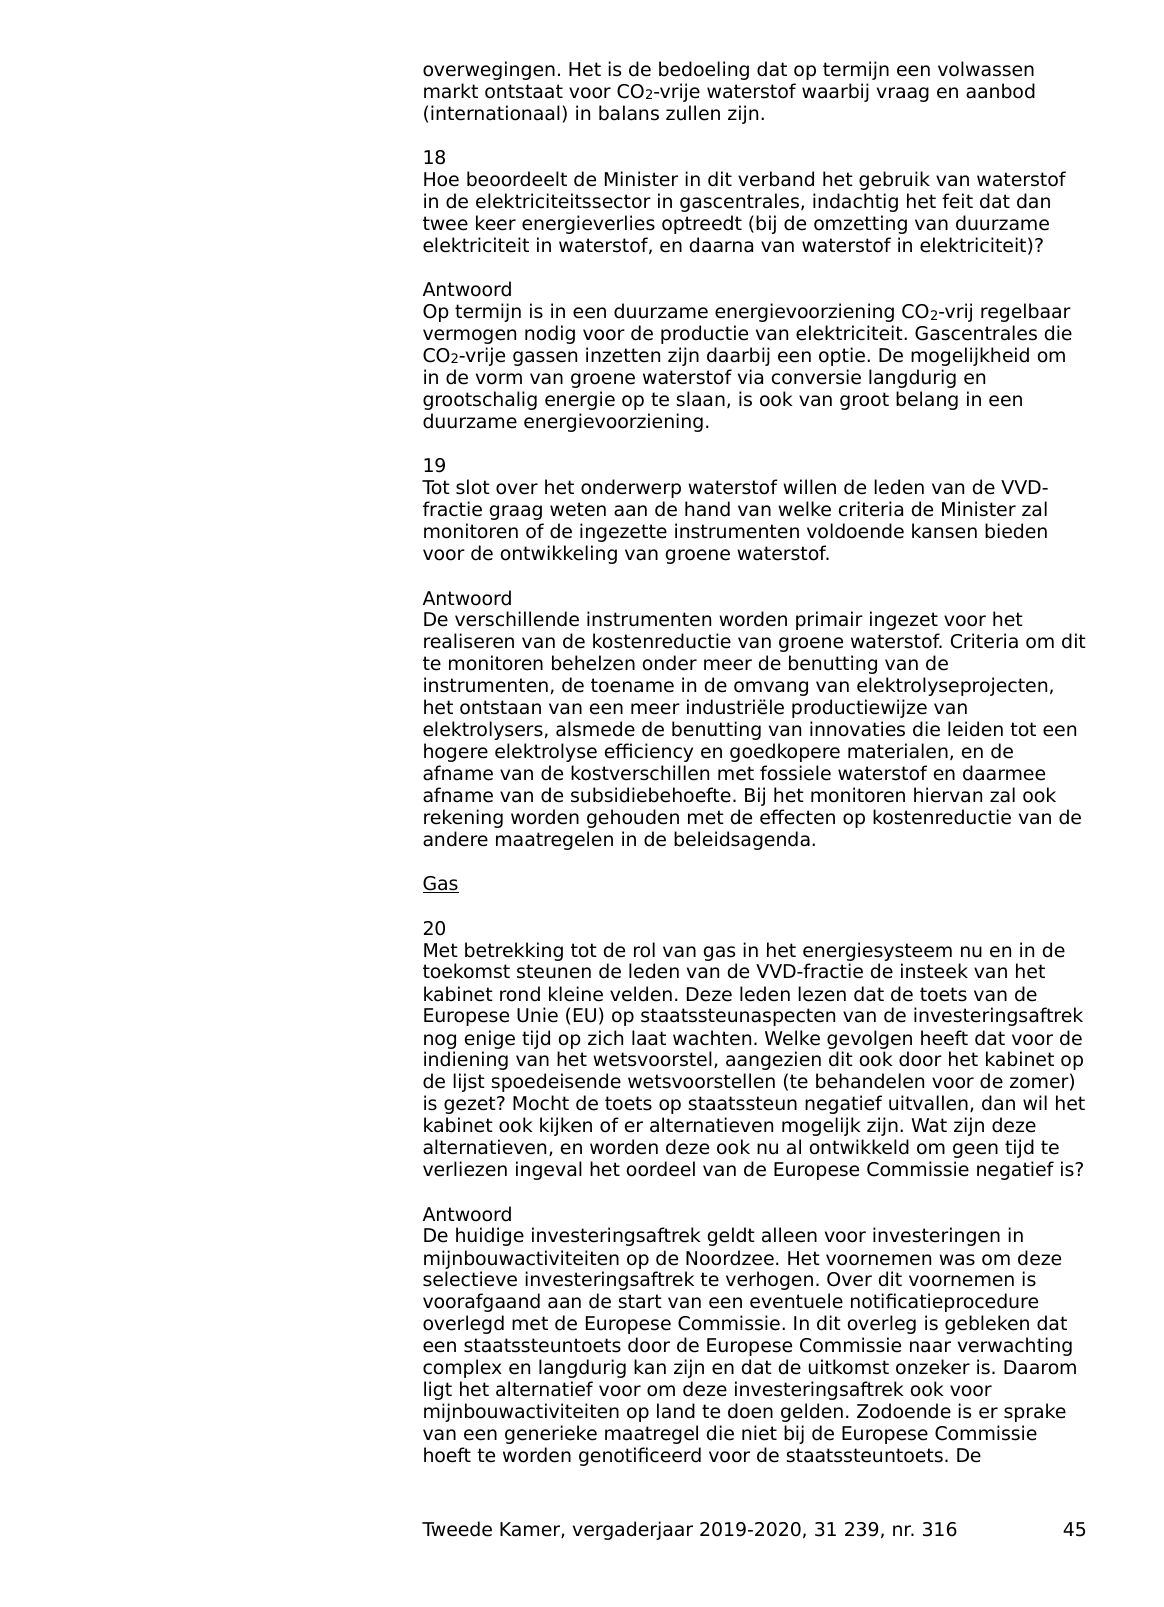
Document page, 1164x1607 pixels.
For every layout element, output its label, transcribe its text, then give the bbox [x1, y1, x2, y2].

text De verschillende instrumenten worden primair ingezet voor het realiseren van de kostenreductie van groene waterstof. Criteria om dit te monitoren behelzen onder meer de benutting van de instrumenten, de toename in de omvang van elektrolyseprojecten, het ontstaan van een meer industriële productiewijze van elektrolysers, alsmede de benutting van innovaties die leiden tot een hogere elektrolyse efficiency en goedkopere materialen, en de afname van de kostverschillen met fossiele waterstof en daarmee afname van de subsidiebehoefte. Bij het monitoren hiervan zal ook rekening worden gehouden met de effecten op kostenreductie van de andere maatregelen in de beleidsagenda. [422, 609, 1087, 851]
text Antwoord [422, 587, 1087, 609]
text Met betrekking tot de rol van gas in het energiesysteem nu en in de toekomst steunen de leden van de VVD-fractie de insteek van het kabinet rond kleine velden. Deze leden lezen dat de toets van de Europese Unie (EU) op staatssteunaspecten van de investeringsaftrek nog enige tijd op zich laat wachten. Welke gevolgen heeft dat voor de indiening van het wetsvoorstel, aangezien dit ook door het kabinet op de lijst spoedeisende wetsvoorstellen (te behandelen voor de zomer) is gezet? Mocht de toets op staatssteun negatief uitvallen, dan wil het kabinet ook kijken of er alternatieven mogelijk zijn. Wat zijn deze alternatieven, en worden deze ook nu al ontwikkeld om geen tijd te verliezen ingeval het oordeel van de Europese Commissie negatief is? [422, 939, 1087, 1181]
text Op termijn is in een duurzame energievoorziening CO2-vrij regelbaar vermogen nodig voor de productie van elektriciteit. Gascentrales die CO2-vrije gassen inzetten zijn daarbij een optie. De mogelijkheid om in de vorm van groene waterstof via conversie langdurig en grootschalig energie op te slaan, is ook van groot belang in een duurzame energievoorziening. [422, 301, 1087, 433]
subtitle Gas [422, 873, 1087, 895]
text 20 [422, 917, 1087, 939]
text Antwoord [422, 279, 1087, 301]
text De huidige investeringsaftrek geldt alleen voor investeringen in mijnbouwactiviteiten op de Noordzee. Het voornemen was om deze selectieve investeringsaftrek te verhogen. Over dit voornemen is voorafgaand aan de start van een eventuele notificatieprocedure overlegd met de Europese Commissie. In dit overleg is gebleken dat een staatssteuntoets door de Europese Commissie naar verwachting complex en langdurig kan zijn en dat de uitkomst onzeker is. Daarom ligt het alternatief voor om deze investeringsaftrek ook voor mijnbouwactiviteiten op land te doen gelden. Zodoende is er sprake van een generieke maatregel die niet bij de Europese Commissie hoeft te worden genotificeerd voor de staatssteuntoets. De [422, 1225, 1087, 1467]
text 19 [422, 455, 1087, 477]
text 18 [422, 147, 1087, 169]
text Hoe beoordeelt de Minister in dit verband het gebruik van waterstof in de elektriciteitssector in gascentrales, indachtig het feit dat dan twee keer energieverlies optreedt (bij de omzetting van duurzame elektriciteit in waterstof, en daarna van waterstof in elektriciteit)? [422, 169, 1087, 257]
text Antwoord [422, 1203, 1087, 1225]
text Tot slot over het onderwerp waterstof willen de leden van de VVD-fractie graag weten aan de hand van welke criteria de Minister zal monitoren of de ingezette instrumenten voldoende kansen bieden voor de ontwikkeling van groene waterstof. [422, 477, 1087, 565]
text overwegingen. Het is de bedoeling dat op termijn een volwassen markt ontstaat voor CO2-vrije waterstof waarbij vraag en aanbod (internationaal) in balans zullen zijn. [422, 59, 1087, 125]
